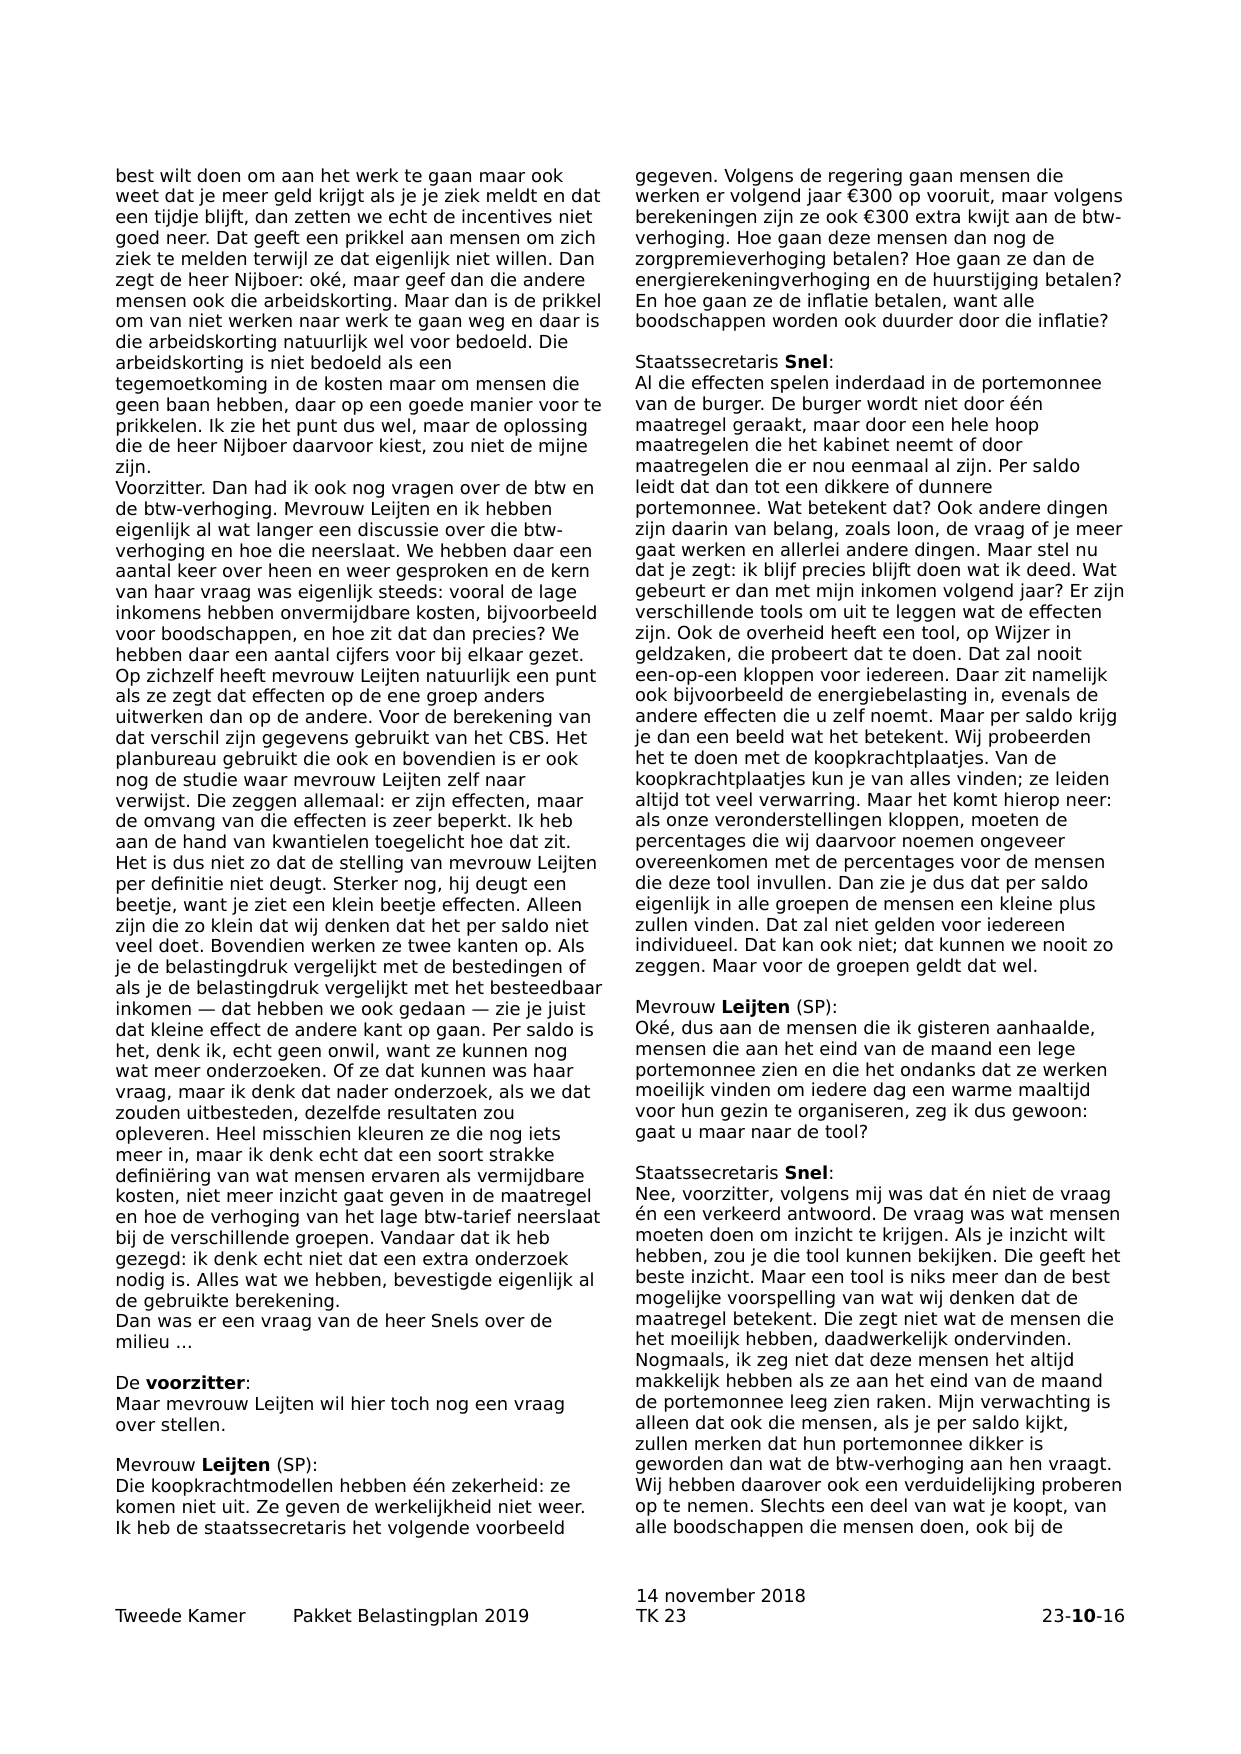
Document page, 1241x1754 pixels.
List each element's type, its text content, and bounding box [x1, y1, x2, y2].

text Mevrouw Leijten (SP): [115, 1455, 605, 1476]
text Voorzitter. Dan had ik ook nog vragen over de btw en de btw-verhoging. Mevrouw Leijten en ik hebben eigenlijk al wat langer een discussie over die btw-verhoging en hoe die neerslaat. We hebben daar een aantal keer over heen en weer gesproken en de kern van haar vraag was eigenlijk steeds: vooral de lage inkomens hebben onvermijdbare kosten, bijvoorbeeld voor boodschappen, en hoe zit dat dan precies? We hebben daar een aantal cijfers voor bij elkaar gezet. Op zichzelf heeft mevrouw Leijten natuurlijk een punt als ze zegt dat effecten op de ene groep anders uitwerken dan op de andere. Voor de berekening van dat verschil zijn gegevens gebruikt van het CBS. Het planbureau gebruikt die ook en bovendien is er ook nog de studie waar mevrouw Leijten zelf naar verwijst. Die zeggen allemaal: er zijn effecten, maar de omvang van die effecten is zeer beperkt. Ik heb aan de hand van kwantielen toegelicht hoe dat zit. [115, 478, 605, 853]
text Maar mevrouw Leijten wil hier toch nog een vraag over stellen. [115, 1393, 605, 1435]
text gegeven. Volgens de regering gaan mensen die werken er volgend jaar €300 op vooruit, maar volgens berekeningen zijn ze ook €300 extra kwijt aan de btw-verhoging. Hoe gaan deze mensen dan nog de zorgpremieverhoging betalen? Hoe gaan ze dan de energierekeningverhoging en de huurstijging betalen? En hoe gaan ze de inflatie betalen, want alle boodschappen worden ook duurder door die inflatie? [635, 165, 1125, 332]
text Oké, dus aan de mensen die ik gisteren aanhaalde, mensen die aan het eind van de maand een lege portemonnee zien en die het ondanks dat ze werken moeilijk vinden om iedere dag een warme maaltijd voor hun gezin te organiseren, zeg ik dus gewoon: gaat u maar naar de tool? [635, 1018, 1125, 1143]
text Staatssecretaris Snel: [635, 352, 1125, 373]
text De voorzitter: [115, 1373, 605, 1393]
text Het is dus niet zo dat de stelling van mevrouw Leijten per definitie niet deugt. Sterker nog, hij deugt een beetje, want je ziet een klein beetje effecten. Alleen zijn die zo klein dat wij denken dat het per saldo niet veel doet. Bovendien werken ze twee kanten op. Als je de belastingdruk vergelijkt met de bestedingen of als je de belastingdruk vergelijkt met het besteedbaar inkomen — dat hebben we ook gedaan — zie je juist dat kleine effect de andere kant op gaan. Per saldo is het, denk ik, echt geen onwil, want ze kunnen nog wat meer onderzoeken. Of ze dat kunnen was haar vraag, maar ik denk dat nader onderzoek, als we dat zouden uitbesteden, dezelfde resultaten zou opleveren. Heel misschien kleuren ze die nog iets meer in, maar ik denk echt dat een soort strakke definiëring van wat mensen ervaren als vermijdbare kosten, niet meer inzicht gaat geven in de maatregel en hoe de verhoging van het lage btw-tarief neerslaat bij de verschillende groepen. Vandaar dat ik heb gezegd: ik denk echt niet dat een extra onderzoek nodig is. Alles wat we hebben, bevestigde eigenlijk al de gebruikte berekening. [115, 853, 605, 1311]
text Staatssecretaris Snel: [635, 1163, 1125, 1183]
text Nee, voorzitter, volgens mij was dat én niet de vraag én een verkeerd antwoord. De vraag was wat mensen moeten doen om inzicht te krijgen. Als je inzicht wilt hebben, zou je die tool kunnen bekijken. Die geeft het beste inzicht. Maar een tool is niks meer dan de best mogelijke voorspelling van wat wij denken dat de maatregel betekent. Die zegt niet wat de mensen die het moeilijk hebben, daadwerkelijk ondervinden. Nogmaals, ik zeg niet dat deze mensen het altijd makkelijk hebben als ze aan het eind van de maand de portemonnee leeg zien raken. Mijn verwachting is alleen dat ook die mensen, als je per saldo kijkt, zullen merken dat hun portemonnee dikker is geworden dan wat de btw-verhoging aan hen vraagt. Wij hebben daarover ook een verduidelijking proberen op te nemen. Slechts een deel van wat je koopt, van alle boodschappen die mensen doen, ook bij de [635, 1183, 1125, 1537]
text best wilt doen om aan het werk te gaan maar ook weet dat je meer geld krijgt als je je ziek meldt en dat een tijdje blijft, dan zetten we echt de incentives niet goed neer. Dat geeft een prikkel aan mensen om zich ziek te melden terwijl ze dat eigenlijk niet willen. Dan zegt de heer Nijboer: oké, maar geef dan die andere mensen ook die arbeidskorting. Maar dan is de prikkel om van niet werken naar werk te gaan weg en daar is die arbeidskorting natuurlijk wel voor bedoeld. Die arbeidskorting is niet bedoeld als een tegemoetkoming in de kosten maar om mensen die geen baan hebben, daar op een goede manier voor te prikkelen. Ik zie het punt dus wel, maar de oplossing die de heer Nijboer daarvoor kiest, zou niet de mijne zijn. [115, 165, 605, 478]
text Al die effecten spelen inderdaad in de portemonnee van de burger. De burger wordt niet door één maatregel geraakt, maar door een hele hoop maatregelen die het kabinet neemt of door maatregelen die er nou eenmaal al zijn. Per saldo leidt dat dan tot een dikkere of dunnere portemonnee. Wat betekent dat? Ook andere dingen zijn daarin van belang, zoals loon, de vraag of je meer gaat werken en allerlei andere dingen. Maar stel nu dat je zegt: ik blijf precies blijft doen wat ik deed. Wat gebeurt er dan met mijn inkomen volgend jaar? Er zijn verschillende tools om uit te leggen wat de effecten zijn. Ook de overheid heeft een tool, op Wijzer in geldzaken, die probeert dat te doen. Dat zal nooit een-op-een kloppen voor iedereen. Daar zit namelijk ook bijvoorbeeld de energiebelasting in, evenals de andere effecten die u zelf noemt. Maar per saldo krijg je dan een beeld wat het betekent. Wij probeerden het te doen met de koopkrachtplaatjes. Van de koopkrachtplaatjes kun je van alles vinden; ze leiden altijd tot veel verwarring. Maar het komt hierop neer: als onze veronderstellingen kloppen, moeten de percentages die wij daarvoor noemen ongeveer overeenkomen met de percentages voor de mensen die deze tool invullen. Dan zie je dus dat per saldo eigenlijk in alle groepen de mensen een kleine plus zullen vinden. Dat zal niet gelden voor iedereen individueel. Dat kan ook niet; dat kunnen we nooit zo zeggen. Maar voor de groepen geldt dat wel. [635, 373, 1125, 977]
text Dan was er een vraag van de heer Snels over de milieu ... [115, 1311, 605, 1353]
text Mevrouw Leijten (SP): [635, 997, 1125, 1018]
text Die koopkrachtmodellen hebben één zekerheid: ze komen niet uit. Ze geven de werkelijkheid niet weer. Ik heb de staatssecretaris het volgende voorbeeld [115, 1476, 605, 1538]
